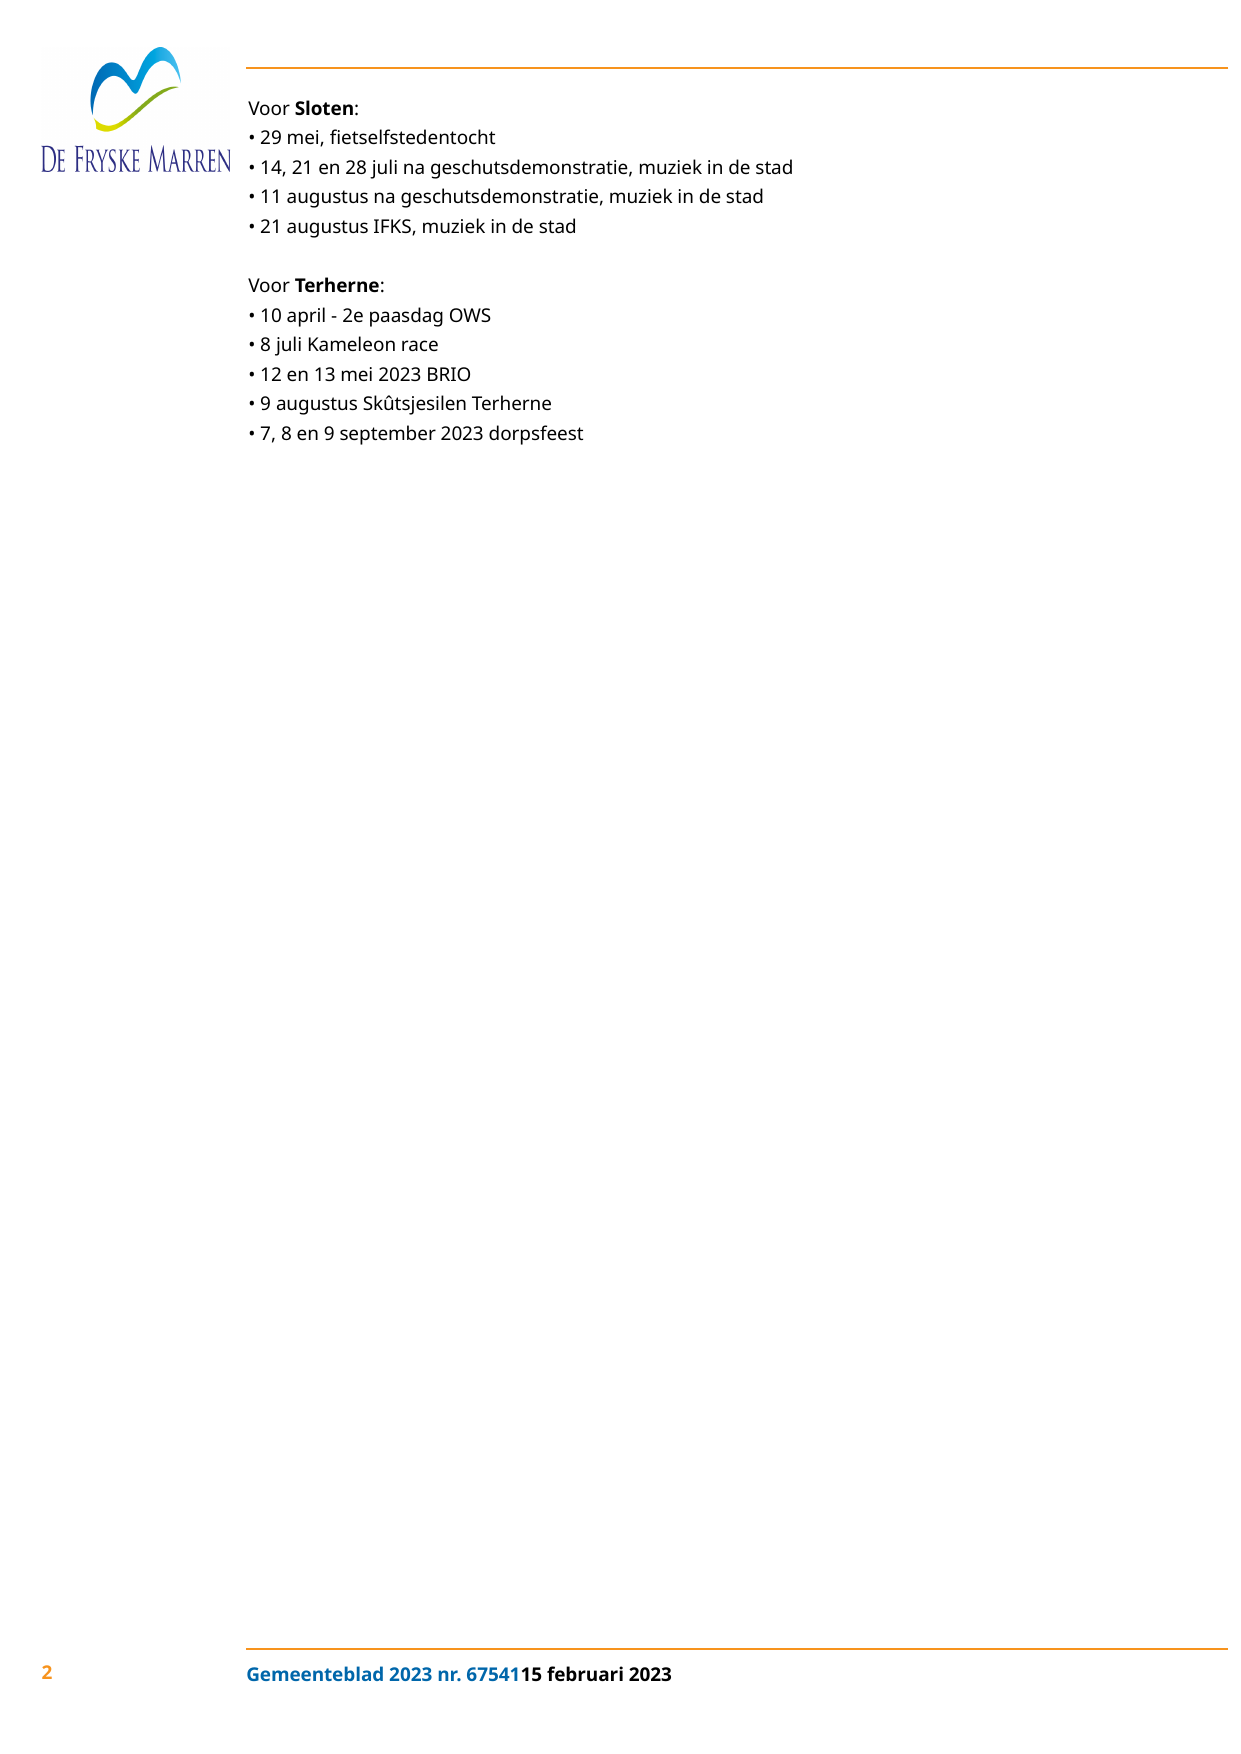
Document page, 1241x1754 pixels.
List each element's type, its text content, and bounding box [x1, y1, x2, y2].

picture [41, 47, 231, 172]
text • 14, 21 en 28 juli na geschutsdemonstratie, muziek in de stad [248, 154, 1152, 180]
text • 21 augustus IFKS, muziek in de stad [248, 213, 1152, 239]
text • 9 augustus Skûtsjesilen Terherne [248, 391, 1152, 416]
text • 11 augustus na geschutsdemonstratie, muziek in de stad [248, 183, 1152, 209]
text • 10 april - 2e paasdag OWS [248, 302, 1152, 328]
text Voor Sloten: [248, 95, 1152, 121]
text • 12 en 13 mei 2023 BRIO [248, 361, 1152, 387]
text • 29 mei, fietselfstedentocht [248, 124, 1152, 150]
text • 7, 8 en 9 september 2023 dorpsfeest [248, 420, 1152, 446]
text Voor Terherne: [248, 272, 1152, 298]
text • 8 juli Kameleon race [248, 331, 1152, 357]
